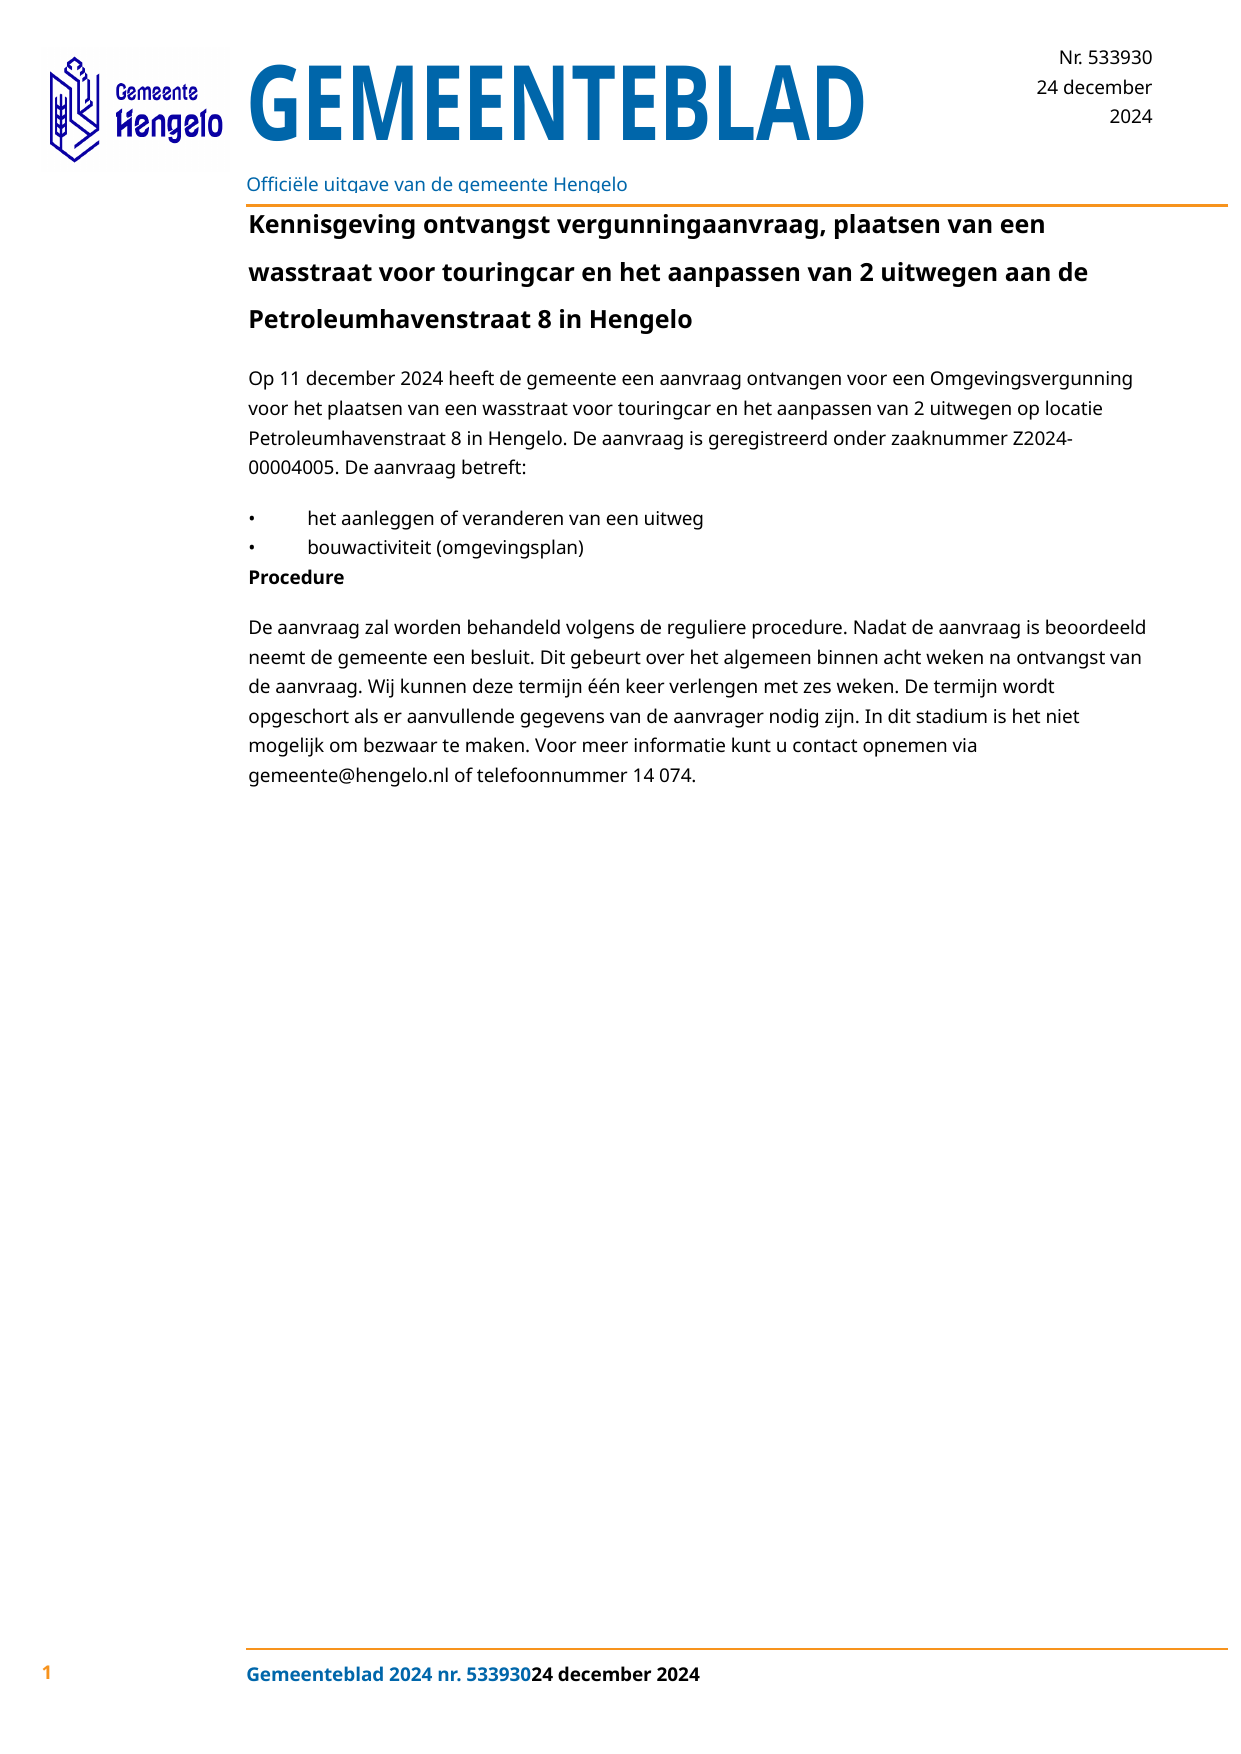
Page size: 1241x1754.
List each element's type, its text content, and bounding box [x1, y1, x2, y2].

text De aanvraag zal worden behandeld volgens de reguliere procedure. Nadat de aanvraag is beoordeeld neemt de gemeente een besluit. Dit gebeurt over het algemeen binnen acht weken na ontvangst van de aanvraag. Wij kunnen deze termijn één keer verlengen met zes weken. De termijn wordt opgeschort als er aanvullende gegevens van de aanvrager nodig zijn. In dit stadium is het niet mogelijk om bezwaar te maken. Voor meer informatie kunt u contact opnemen via gemeente@hengelo.nl of telefoonnummer 14 074. [248, 614, 1152, 788]
text Kennisgeving ontvangst vergunningaanvraag, plaatsen van een wasstraat voor touringcar en het aanpassen van 2 uitwegen aan de Petroleumhavenstraat 8 in Hengelo [248, 207, 1152, 336]
picture [41, 47, 231, 172]
list het aanleggen of veranderen van een uitweg [248, 505, 1152, 530]
text Op 11 december 2024 heeft de gemeente een aanvraag ontvangen voor een Omgevingsvergunning voor het plaatsen van een wasstraat voor touringcar en het aanpassen van 2 uitwegen op locatie Petroleumhavenstraat 8 in Hengelo. De aanvraag is geregistreerd onder zaaknummer Z2024-00004005. De aanvraag betreft: [248, 366, 1152, 480]
list bouwactiviteit (omgevingsplan) [248, 534, 1152, 560]
text Procedure [248, 564, 1152, 589]
